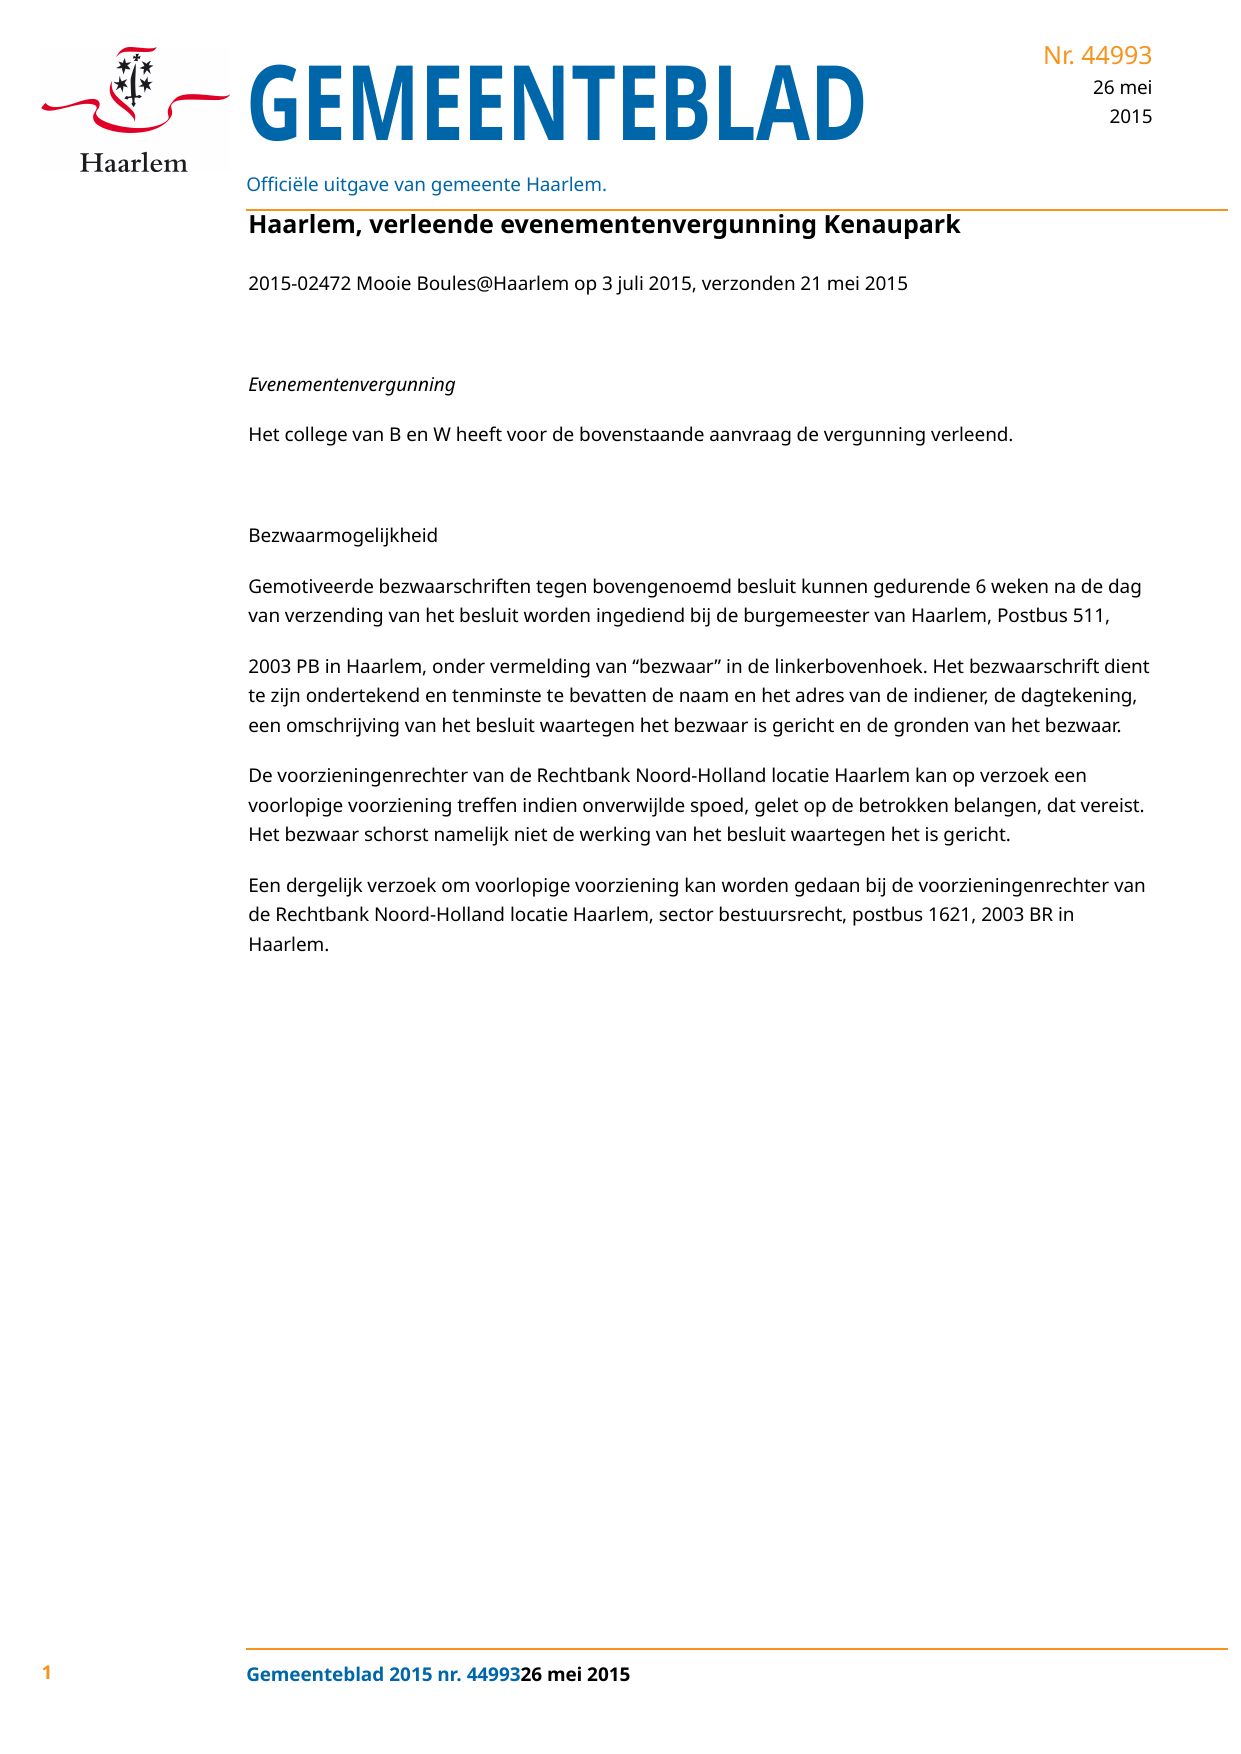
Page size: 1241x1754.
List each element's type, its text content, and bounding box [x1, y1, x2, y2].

text Bezwaarmogelijkheid [248, 522, 1152, 548]
text Haarlem, verleende evenementenvergunning Kenaupark [248, 211, 1152, 241]
text Evenementenvergunning [248, 371, 1152, 397]
text 2003 PB in Haarlem, onder vermelding van “bezwaar” in de linkerbovenhoek. Het bezwaarschrift dient te zijn ondertekend en tenminste te bevatten de naam en het adres van de indiener, de dagtekening, een omschrijving van het besluit waartegen het bezwaar is gericht en de gronden van het bezwaar. [248, 653, 1152, 738]
text De voorzieningenrechter van de Rechtbank Noord-Holland locatie Haarlem kan op verzoek een voorlopige voorziening treffen indien onverwijlde spoed, gelet op de betrokken belangen, dat vereist. Het bezwaar schorst namelijk niet de werking van het besluit waartegen het is gericht. [248, 762, 1152, 847]
text Gemotiveerde bezwaarschriften tegen bovengenoemd besluit kunnen gedurende 6 weken na de dag van verzending van het besluit worden ingediend bij de burgemeester van Haarlem, Postbus 511, [248, 573, 1152, 628]
text Een dergelijk verzoek om voorlopige voorziening kan worden gedaan bij de voorzieningenrechter van de Rechtbank Noord-Holland locatie Haarlem, sector bestuursrecht, postbus 1621, 2003 BR in Haarlem. [248, 872, 1152, 957]
text 2015-02472 Mooie Boules@Haarlem op 3 juli 2015, verzonden 21 mei 2015 [248, 270, 1152, 296]
picture [41, 47, 231, 172]
text Het college van B en W heeft voor de bovenstaande aanvraag de vergunning verleend. [248, 422, 1152, 447]
